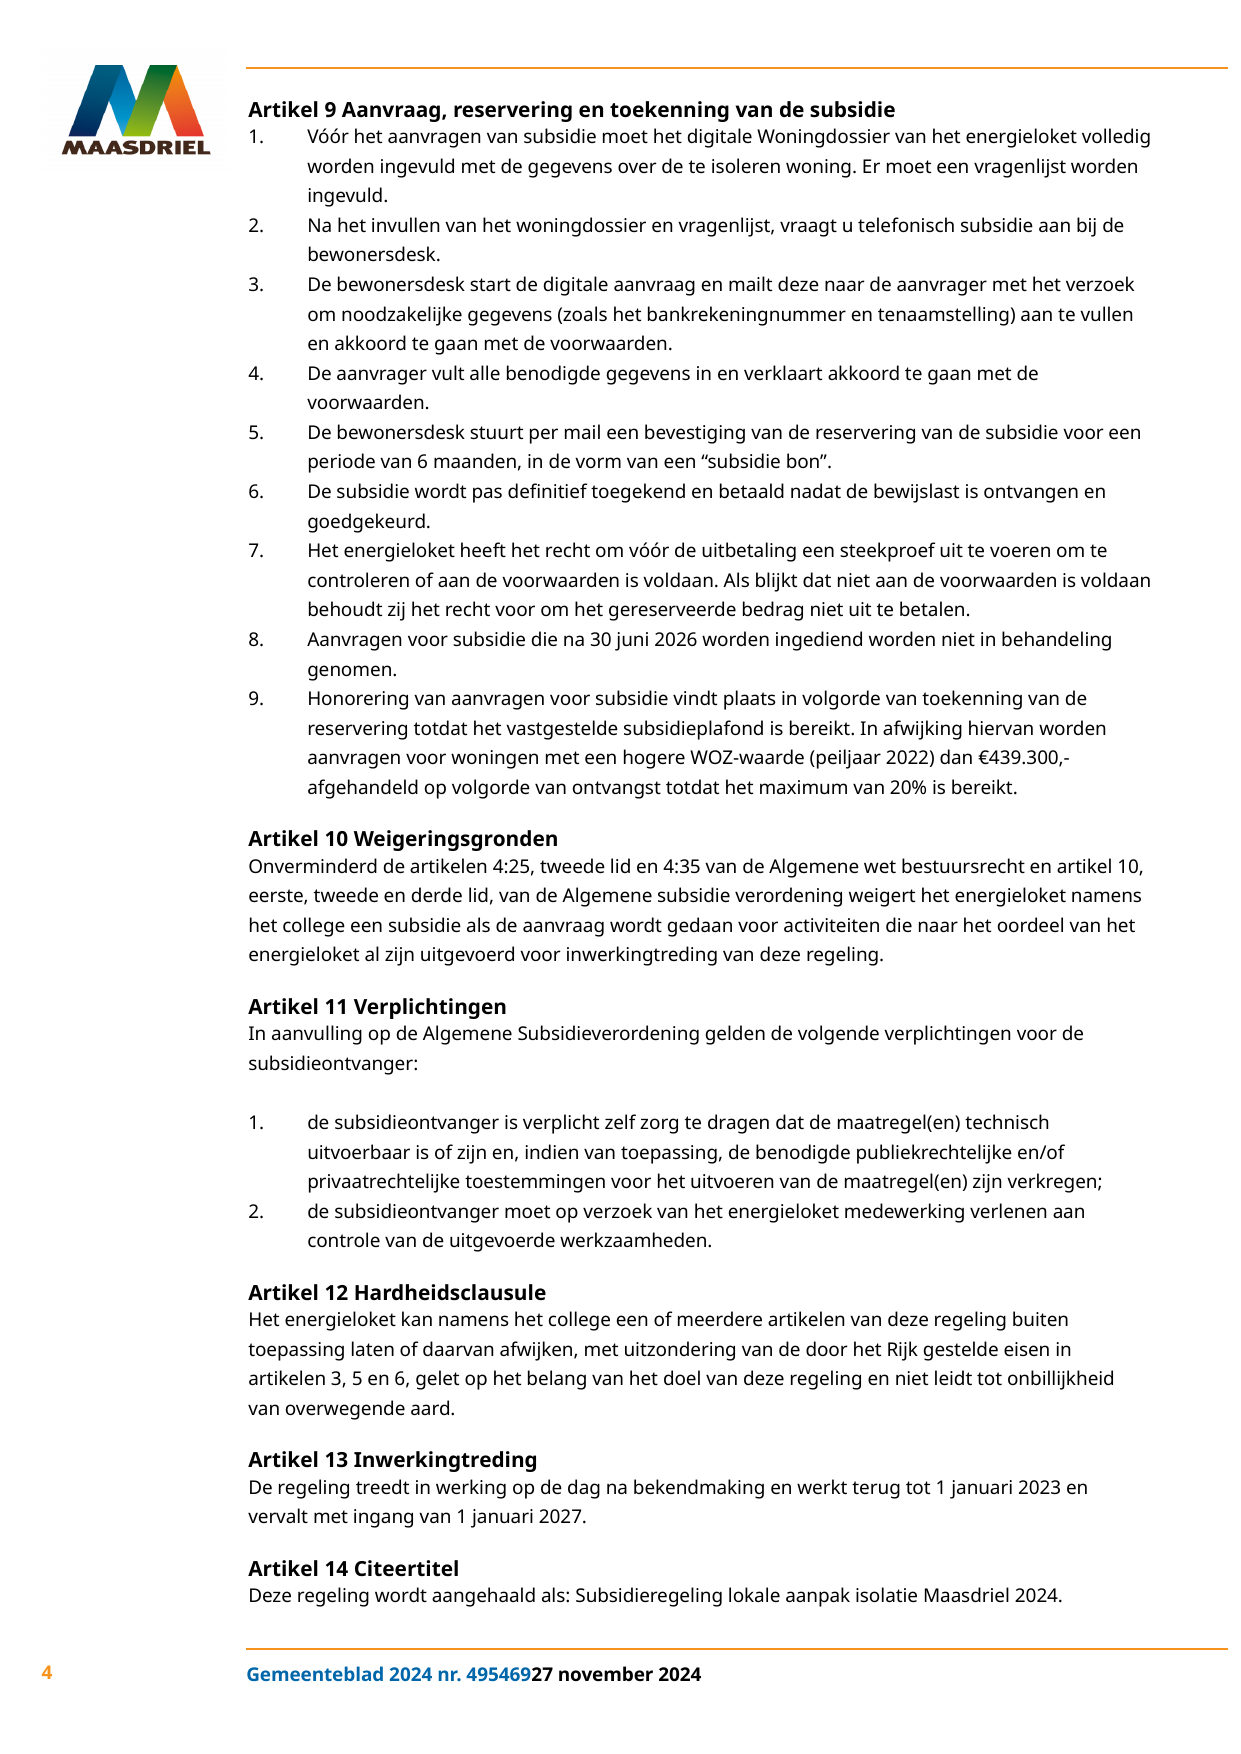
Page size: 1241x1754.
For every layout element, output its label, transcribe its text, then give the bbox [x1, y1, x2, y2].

list De aanvrager vult alle benodigde gegevens in en verklaart akkoord te gaan met de voorwaarden. [248, 360, 1152, 415]
list De bewonersdesk start de digitale aanvraag en mailt deze naar de aanvrager met het verzoek om noodzakelijke gegevens (zoals het bankrekeningnummer en tenaamstelling) aan te vullen en akkoord te gaan met de voorwaarden. [248, 271, 1152, 356]
list De subsidie wordt pas definitief toegekend en betaald nadat de bewijslast is ontvangen en goedgekeurd. [248, 478, 1152, 533]
text Het energieloket kan namens het college een of meerdere artikelen van deze regeling buiten toepassing laten of daarvan afwijken, met uitzondering van de door het Rijk gestelde eisen in artikelen 3, 5 en 6, gelet op het belang van het doel van deze regeling en niet leidt tot onbillijkheid van overwegende aard. [248, 1306, 1152, 1421]
text Artikel 10 Weigeringsgronden [248, 824, 1152, 853]
list de subsidieontvanger moet op verzoek van het energieloket medewerking verlenen aan controle van de uitgevoerde werkzaamheden. [248, 1198, 1152, 1253]
list Honorering van aanvragen voor subsidie vindt plaats in volgorde van toekenning van de reservering totdat het vastgestelde subsidieplafond is bereikt. In afwijking hiervan worden aanvragen voor woningen met een hogere WOZ-waarde (peiljaar 2022) dan €439.300,- afgehandeld op volgorde van ontvangst totdat het maximum van 20% is bereikt. [248, 685, 1152, 800]
list Vóór het aanvragen van subsidie moet het digitale Woningdossier van het energieloket volledig worden ingevuld met de gegevens over de te isoleren woning. Er moet een vragenlijst worden ingevuld. [248, 123, 1152, 208]
text Artikel 14 Citeertitel [248, 1554, 1152, 1582]
list Na het invullen van het woningdossier en vragenlijst, vraagt u telefonisch subsidie aan bij de bewonersdesk. [248, 212, 1152, 267]
list de subsidieontvanger is verplicht zelf zorg te dragen dat de maatregel(en) technisch uitvoerbaar is of zijn en, indien van toepassing, de benodigde publiekrechtelijke en/of privaatrechtelijke toestemmingen voor het uitvoeren van de maatregel(en) zijn verkregen; [248, 1109, 1152, 1194]
list Het energieloket heeft het recht om vóór de uitbetaling een steekproef uit te voeren om te controleren of aan de voorwaarden is voldaan. Als blijkt dat niet aan de voorwaarden is voldaan behoudt zij het recht voor om het gereserveerde bedrag niet uit te betalen. [248, 537, 1152, 622]
text Artikel 9 Aanvraag, reservering en toekenning van de subsidie [248, 95, 1152, 123]
text Artikel 11 Verplichtingen [248, 992, 1152, 1021]
picture [41, 47, 231, 172]
list De bewonersdesk stuurt per mail een bevestiging van de reservering van de subsidie voor een periode van 6 maanden, in de vorm van een “subsidie bon”. [248, 419, 1152, 474]
text Artikel 13 Inwerkingtreding [248, 1446, 1152, 1474]
text Onverminderd de artikelen 4:25, tweede lid en 4:35 van de Algemene wet bestuursrecht en artikel 10, eerste, tweede en derde lid, van de Algemene subsidie verordening weigert het energieloket namens het college een subsidie als de aanvraag wordt gedaan voor activiteiten die naar het oordeel van het energieloket al zijn uitgevoerd voor inwerkingtreding van deze regeling. [248, 853, 1152, 967]
text De regeling treedt in werking op de dag na bekendmaking en werkt terug tot 1 januari 2023 en vervalt met ingang van 1 januari 2027. [248, 1474, 1152, 1529]
text In aanvulling op de Algemene Subsidieverordening gelden de volgende verplichtingen voor de subsidieontvanger: [248, 1021, 1152, 1076]
text Deze regeling wordt aangehaald als: Subsidieregeling lokale aanpak isolatie Maasdriel 2024. [248, 1582, 1152, 1608]
text Artikel 12 Hardheidsclausule [248, 1278, 1152, 1306]
list Aanvragen voor subsidie die na 30 juni 2026 worden ingediend worden niet in behandeling genomen. [248, 626, 1152, 681]
